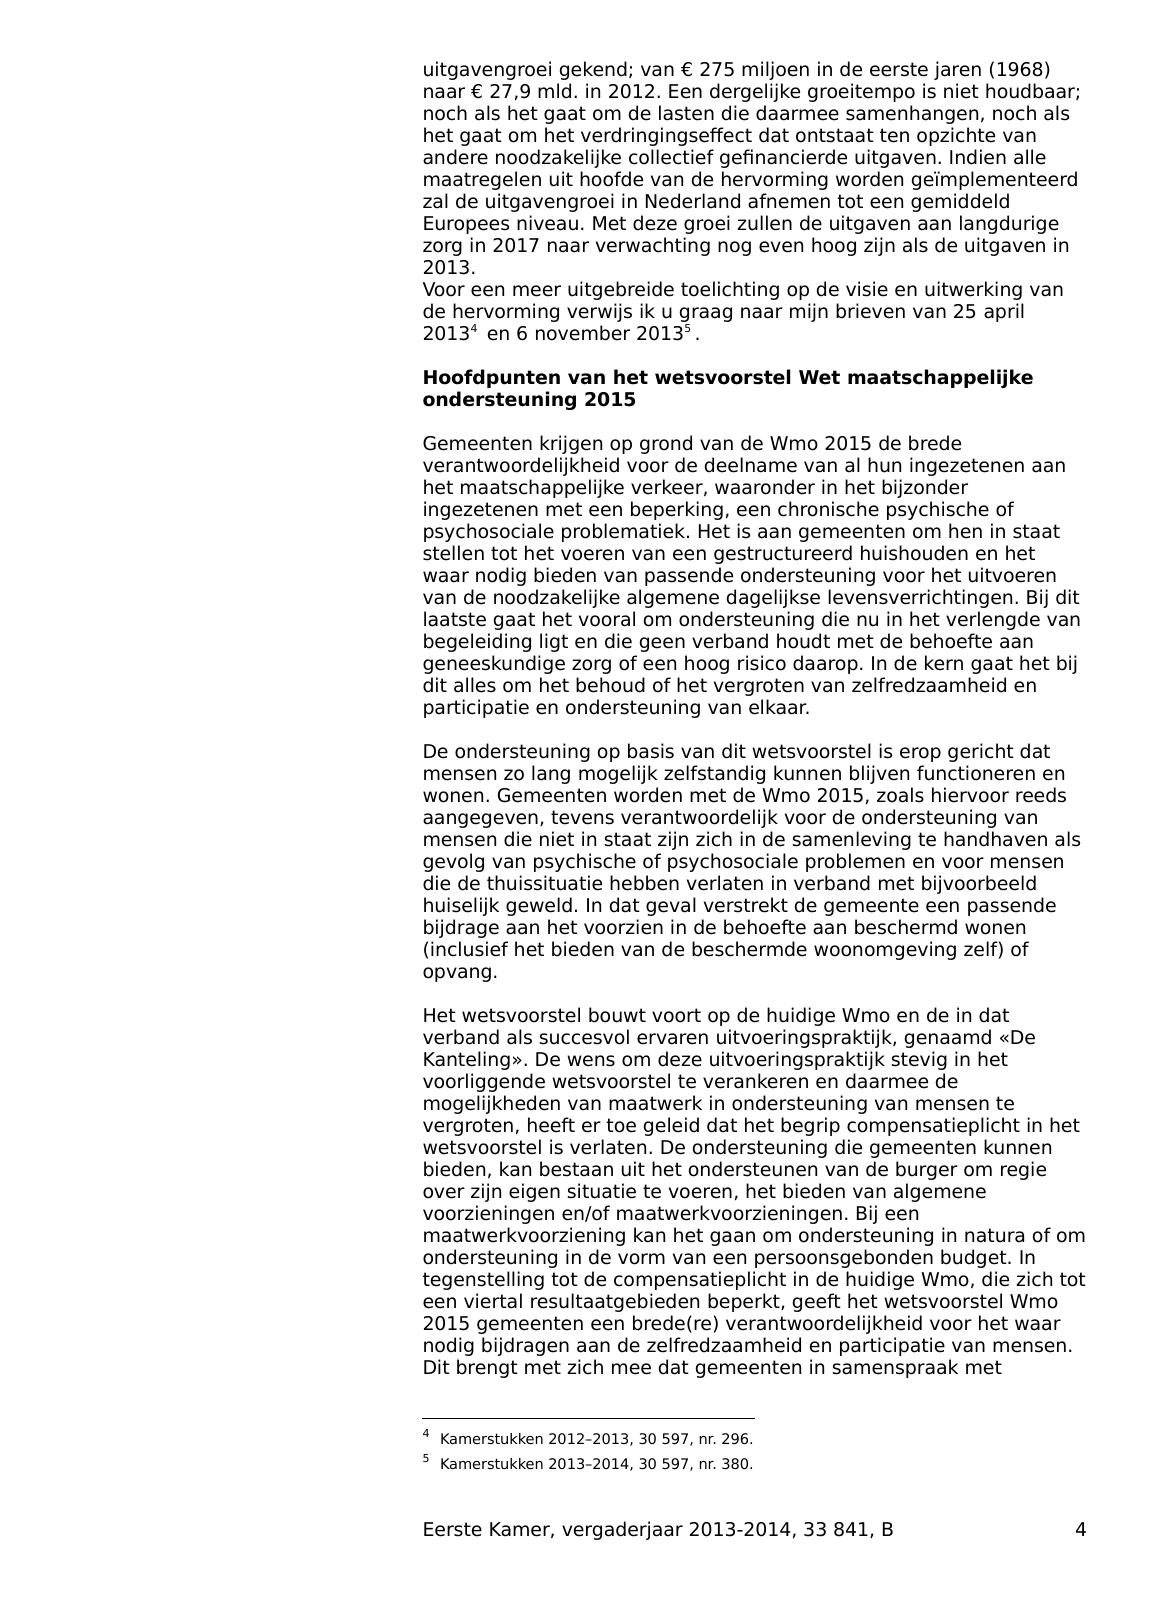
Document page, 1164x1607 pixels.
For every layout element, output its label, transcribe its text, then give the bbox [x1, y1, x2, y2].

text Het wetsvoorstel bouwt voort op de huidige Wmo en de in dat verband als succesvol ervaren uitvoeringspraktijk, genaamd «De Kanteling». De wens om deze uitvoeringspraktijk stevig in het voorliggende wetsvoorstel te verankeren en daarmee de mogelijkheden van maatwerk in ondersteuning van mensen te vergroten, heeft er toe geleid dat het begrip compensatieplicht in het wetsvoorstel is verlaten. De ondersteuning die gemeenten kunnen bieden, kan bestaan uit het ondersteunen van de burger om regie over zijn eigen situatie te voeren, het bieden van algemene voorzieningen en/of maatwerkvoorzieningen. Bij een maatwerkvoorziening kan het gaan om ondersteuning in natura of om ondersteuning in de vorm van een persoonsgebonden budget. In tegenstelling tot de compensatieplicht in de huidige Wmo, die zich tot een viertal resultaatgebieden beperkt, geeft het wetsvoorstel Wmo 2015 gemeenten een brede(re) verantwoordelijkheid voor het waar nodig bijdragen aan de zelfredzaamheid en participatie van mensen. Dit brengt met zich mee dat gemeenten in samenspraak met [422, 1005, 1087, 1379]
text Kamerstukken 2012–2013, 30 597, nr. 296. [422, 1427, 1087, 1449]
text Voor een meer uitgebreide toelichting op de visie en uitwerking van de hervorming verwijs ik u graag naar mijn brieven van 25 april 2013 en 6 november 2013. [422, 279, 1087, 345]
text De ondersteuning op basis van dit wetsvoorstel is erop gericht dat mensen zo lang mogelijk zelfstandig kunnen blijven functioneren en wonen. Gemeenten worden met de Wmo 2015, zoals hiervoor reeds aangegeven, tevens verantwoordelijk voor de ondersteuning van mensen die niet in staat zijn zich in de samenleving te handhaven als gevolg van psychische of psychosociale problemen en voor mensen die de thuissituatie hebben verlaten in verband met bijvoorbeeld huiselijk geweld. In dat geval verstrekt de gemeente een passende bijdrage aan het voorzien in de behoefte aan beschermd wonen (inclusief het bieden van de beschermde woonomgeving zelf) of opvang. [422, 741, 1087, 983]
subtitle Hoofdpunten van het wetsvoorstel Wet maatschappelijke ondersteuning 2015 [422, 367, 1087, 411]
text uitgavengroei gekend; van € 275 miljoen in de eerste jaren (1968) naar € 27,9 mld. in 2012. Een dergelijke groeitempo is niet houdbaar; noch als het gaat om de lasten die daarmee samenhangen, noch als het gaat om het verdringingseffect dat ontstaat ten opzichte van andere noodzakelijke collectief gefinancierde uitgaven. Indien alle maatregelen uit hoofde van de hervorming worden geïmplementeerd zal de uitgavengroei in Nederland afnemen tot een gemiddeld Europees niveau. Met deze groei zullen de uitgaven aan langdurige zorg in 2017 naar verwachting nog even hoog zijn als de uitgaven in 2013. [422, 59, 1087, 279]
text Gemeenten krijgen op grond van de Wmo 2015 de brede verantwoordelijkheid voor de deelname van al hun ingezetenen aan het maatschappelijke verkeer, waaronder in het bijzonder ingezetenen met een beperking, een chronische psychische of psychosociale problematiek. Het is aan gemeenten om hen in staat stellen tot het voeren van een gestructureerd huishouden en het waar nodig bieden van passende ondersteuning voor het uitvoeren van de noodzakelijke algemene dagelijkse levensverrichtingen. Bij dit laatste gaat het vooral om ondersteuning die nu in het verlengde van begeleiding ligt en die geen verband houdt met de behoefte aan geneeskundige zorg of een hoog risico daarop. In de kern gaat het bij dit alles om het behoud of het vergroten van zelfredzaamheid en participatie en ondersteuning van elkaar. [422, 433, 1087, 719]
text Kamerstukken 2013–2014, 30 597, nr. 380. [422, 1452, 1087, 1474]
